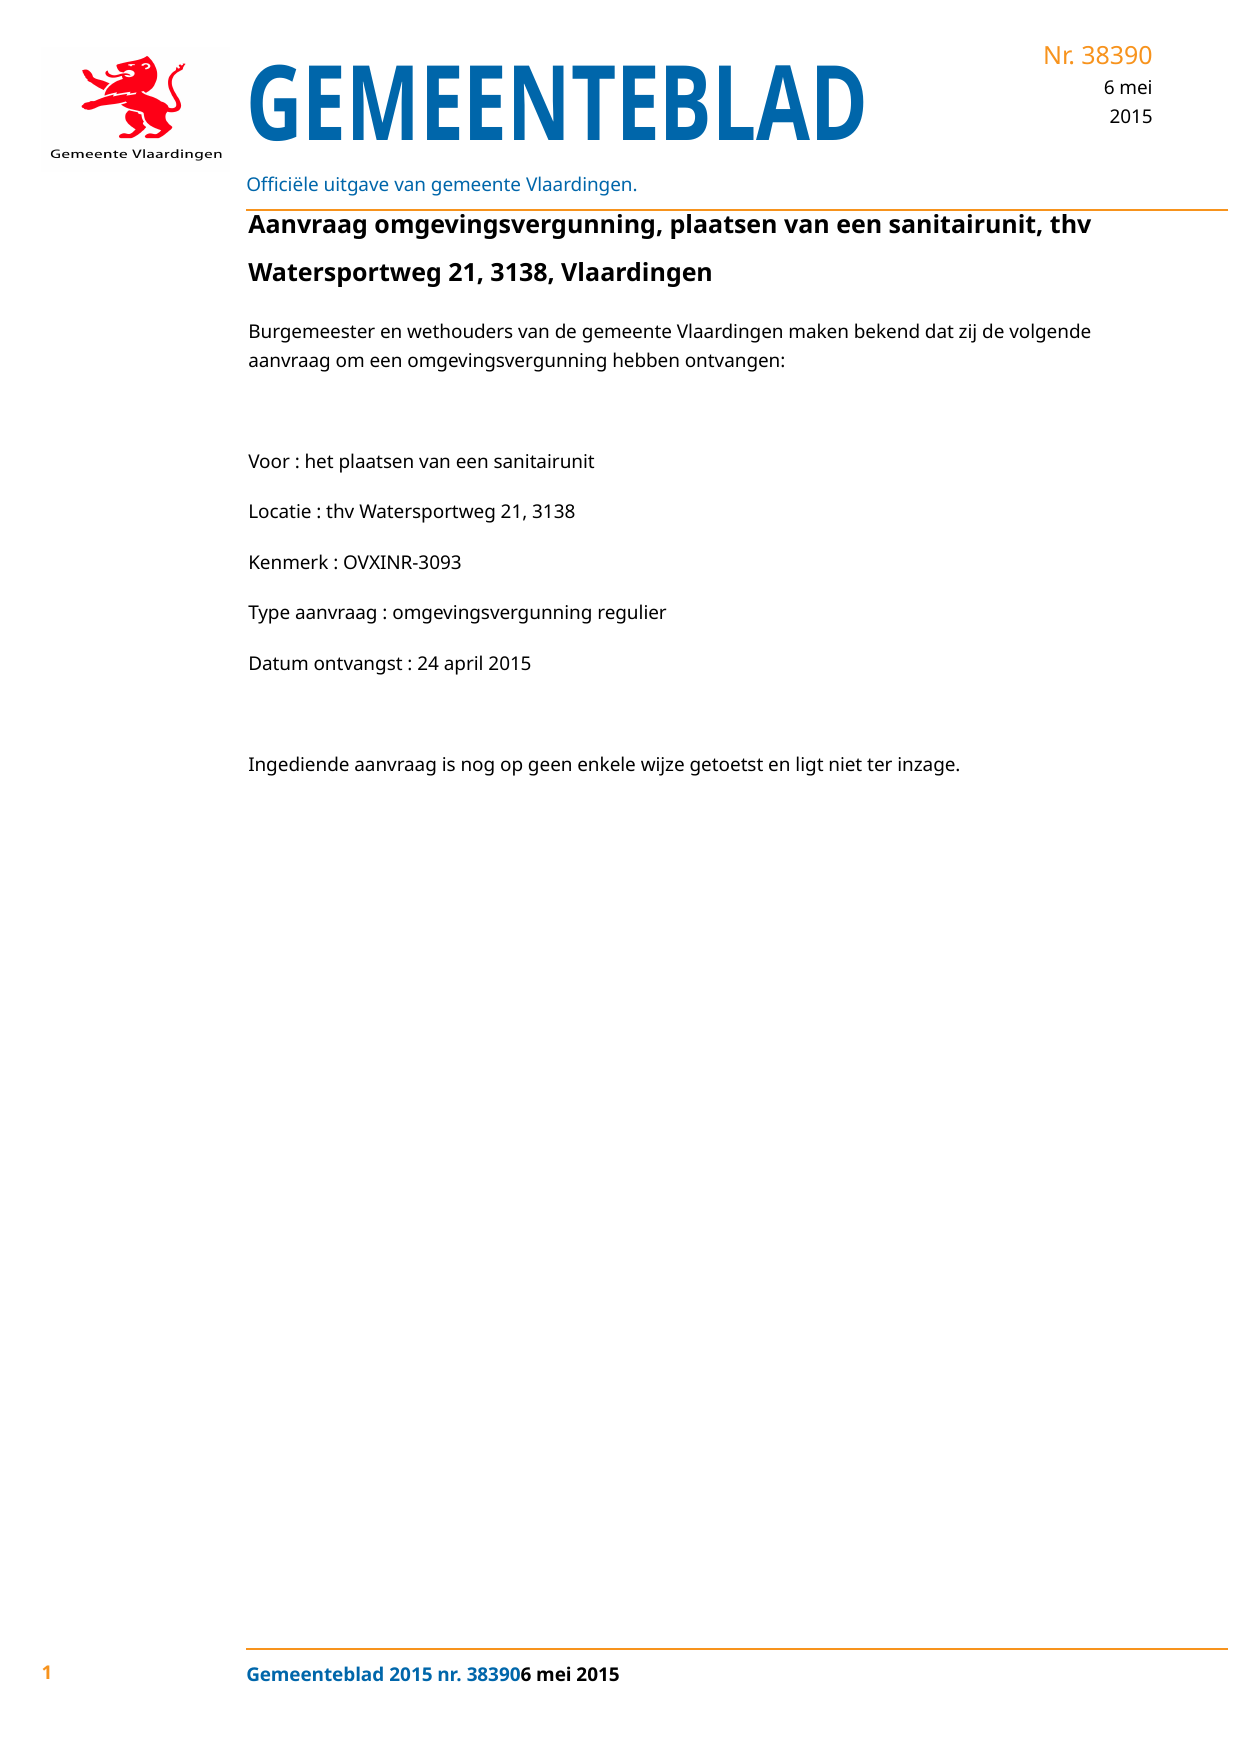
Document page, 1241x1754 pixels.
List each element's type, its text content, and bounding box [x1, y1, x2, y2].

text Locatie : thv Watersportweg 21, 3138 [248, 499, 1152, 524]
picture [41, 47, 231, 172]
text Ingediende aanvraag is nog op geen enkele wijze getoetst en ligt niet ter inzage. [248, 751, 1152, 777]
text Kenmerk : OVXINR-3093 [248, 549, 1152, 575]
text Type aanvraag : omgevingsvergunning regulier [248, 599, 1152, 625]
text Voor : het plaatsen van een sanitairunit [248, 448, 1152, 474]
text Datum ontvangst : 24 april 2015 [248, 650, 1152, 676]
text Aanvraag omgevingsvergunning, plaatsen van een sanitairunit, thv Watersportweg 21, 3138, Vlaardingen [248, 211, 1152, 288]
text Burgemeester en wethouders van de gemeente Vlaardingen maken bekend dat zij de volgende aanvraag om een omgevingsvergunning hebben ontvangen: [248, 318, 1152, 373]
